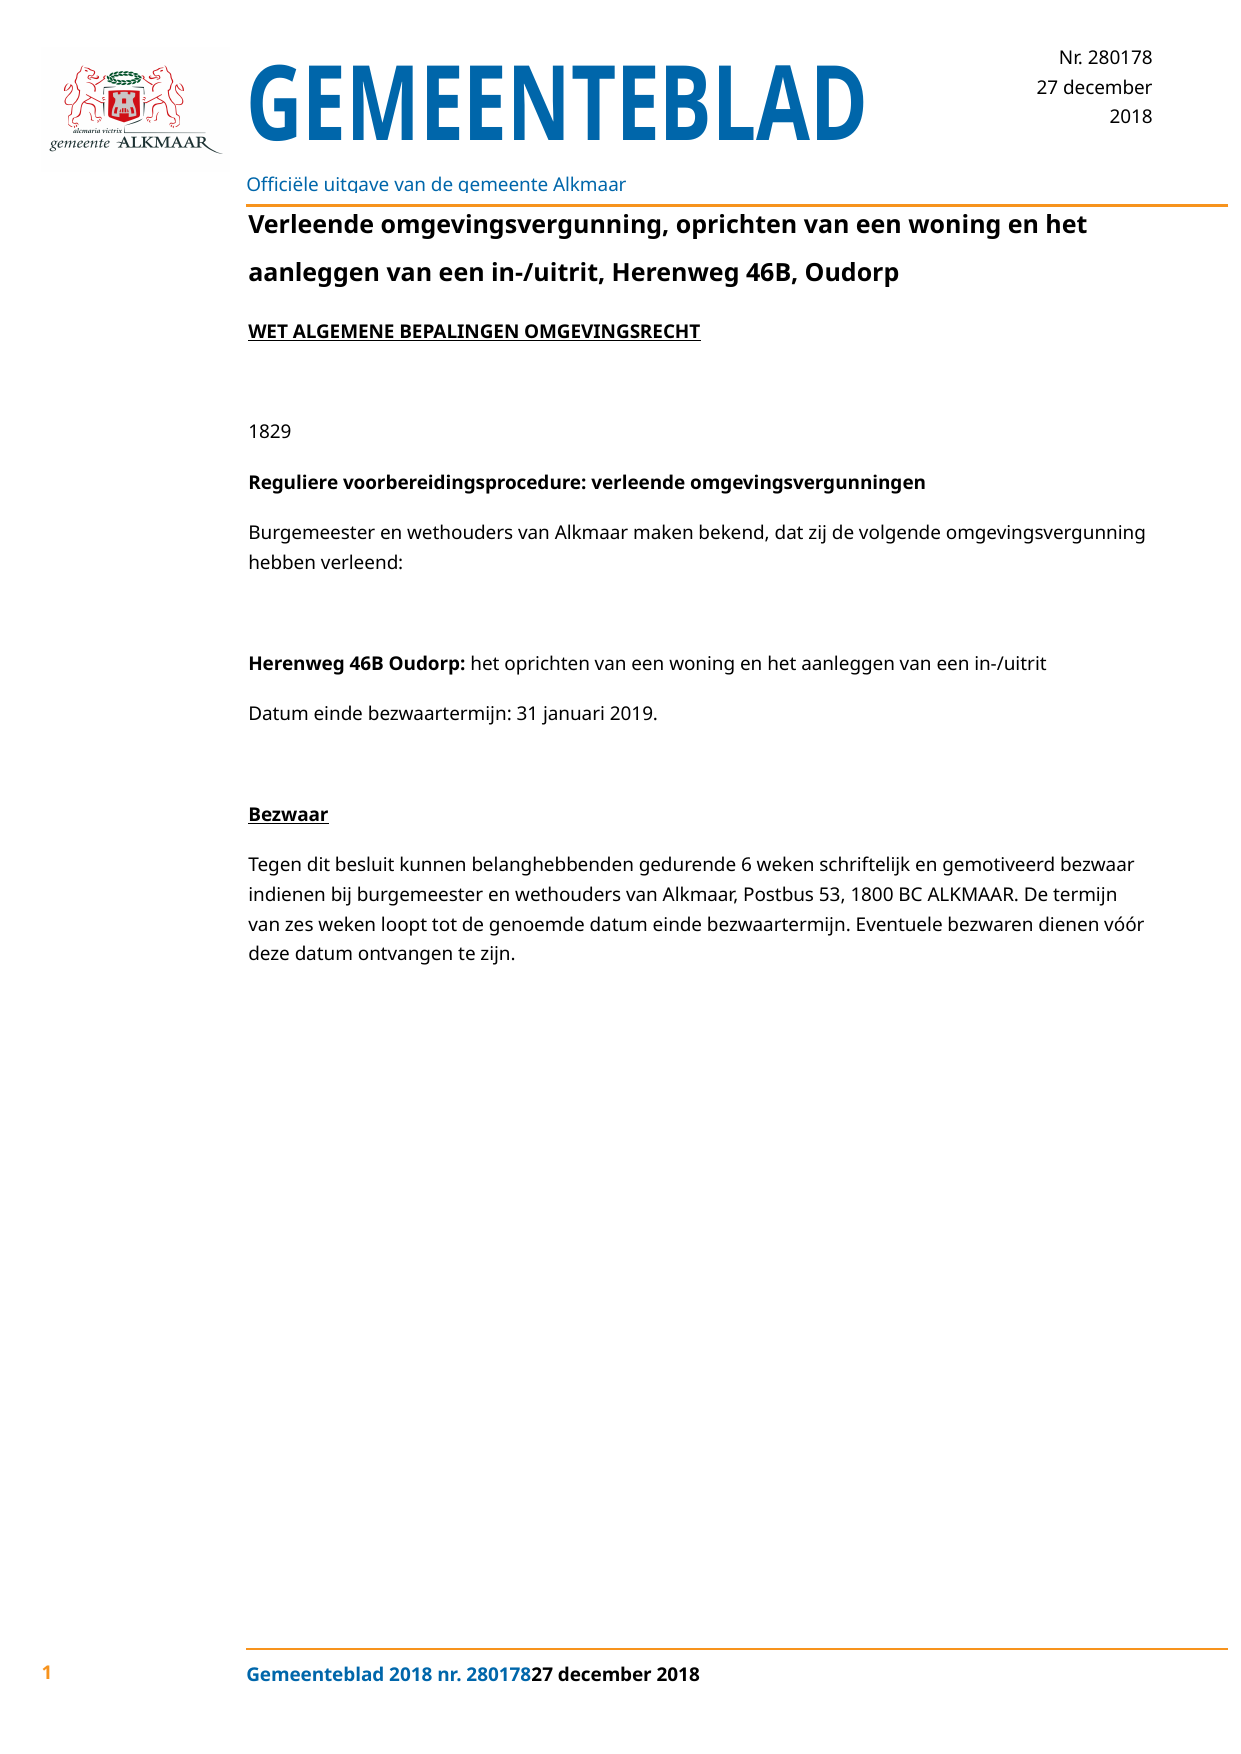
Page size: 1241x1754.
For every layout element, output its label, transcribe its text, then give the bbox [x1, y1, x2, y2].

picture [41, 47, 231, 172]
text Tegen dit besluit kunnen belanghebbenden gedurende 6 weken schriftelijk en gemotiveerd bezwaar indienen bij burgemeester en wethouders van Alkmaar, Postbus 53, 1800 BC ALKMAAR. De termijn van zes weken loopt tot de genoemde datum einde bezwaartermijn. Eventuele bezwaren dienen vóór deze datum ontvangen te zijn. [248, 852, 1152, 966]
text Herenweg 46B Oudorp: het oprichten van een woning en het aanleggen van een in-/uitrit [248, 650, 1152, 676]
text Bezwaar [248, 801, 1152, 827]
text 1829 [248, 419, 1152, 444]
text Verleende omgevingsvergunning, oprichten van een woning en het aanleggen van een in-/uitrit, Herenweg 46B, Oudorp [248, 207, 1152, 288]
text Reguliere voorbereidingsprocedure: verleende omgevingsvergunningen [248, 469, 1152, 495]
text Datum einde bezwaartermijn: 31 januari 2019. [248, 700, 1152, 726]
text Burgemeester en wethouders van Alkmaar maken bekend, dat zij de volgende omgevingsvergunning hebben verleend: [248, 519, 1152, 575]
text WET ALGEMENE BEPALINGEN OMGEVINGSRECHT [248, 318, 1152, 344]
